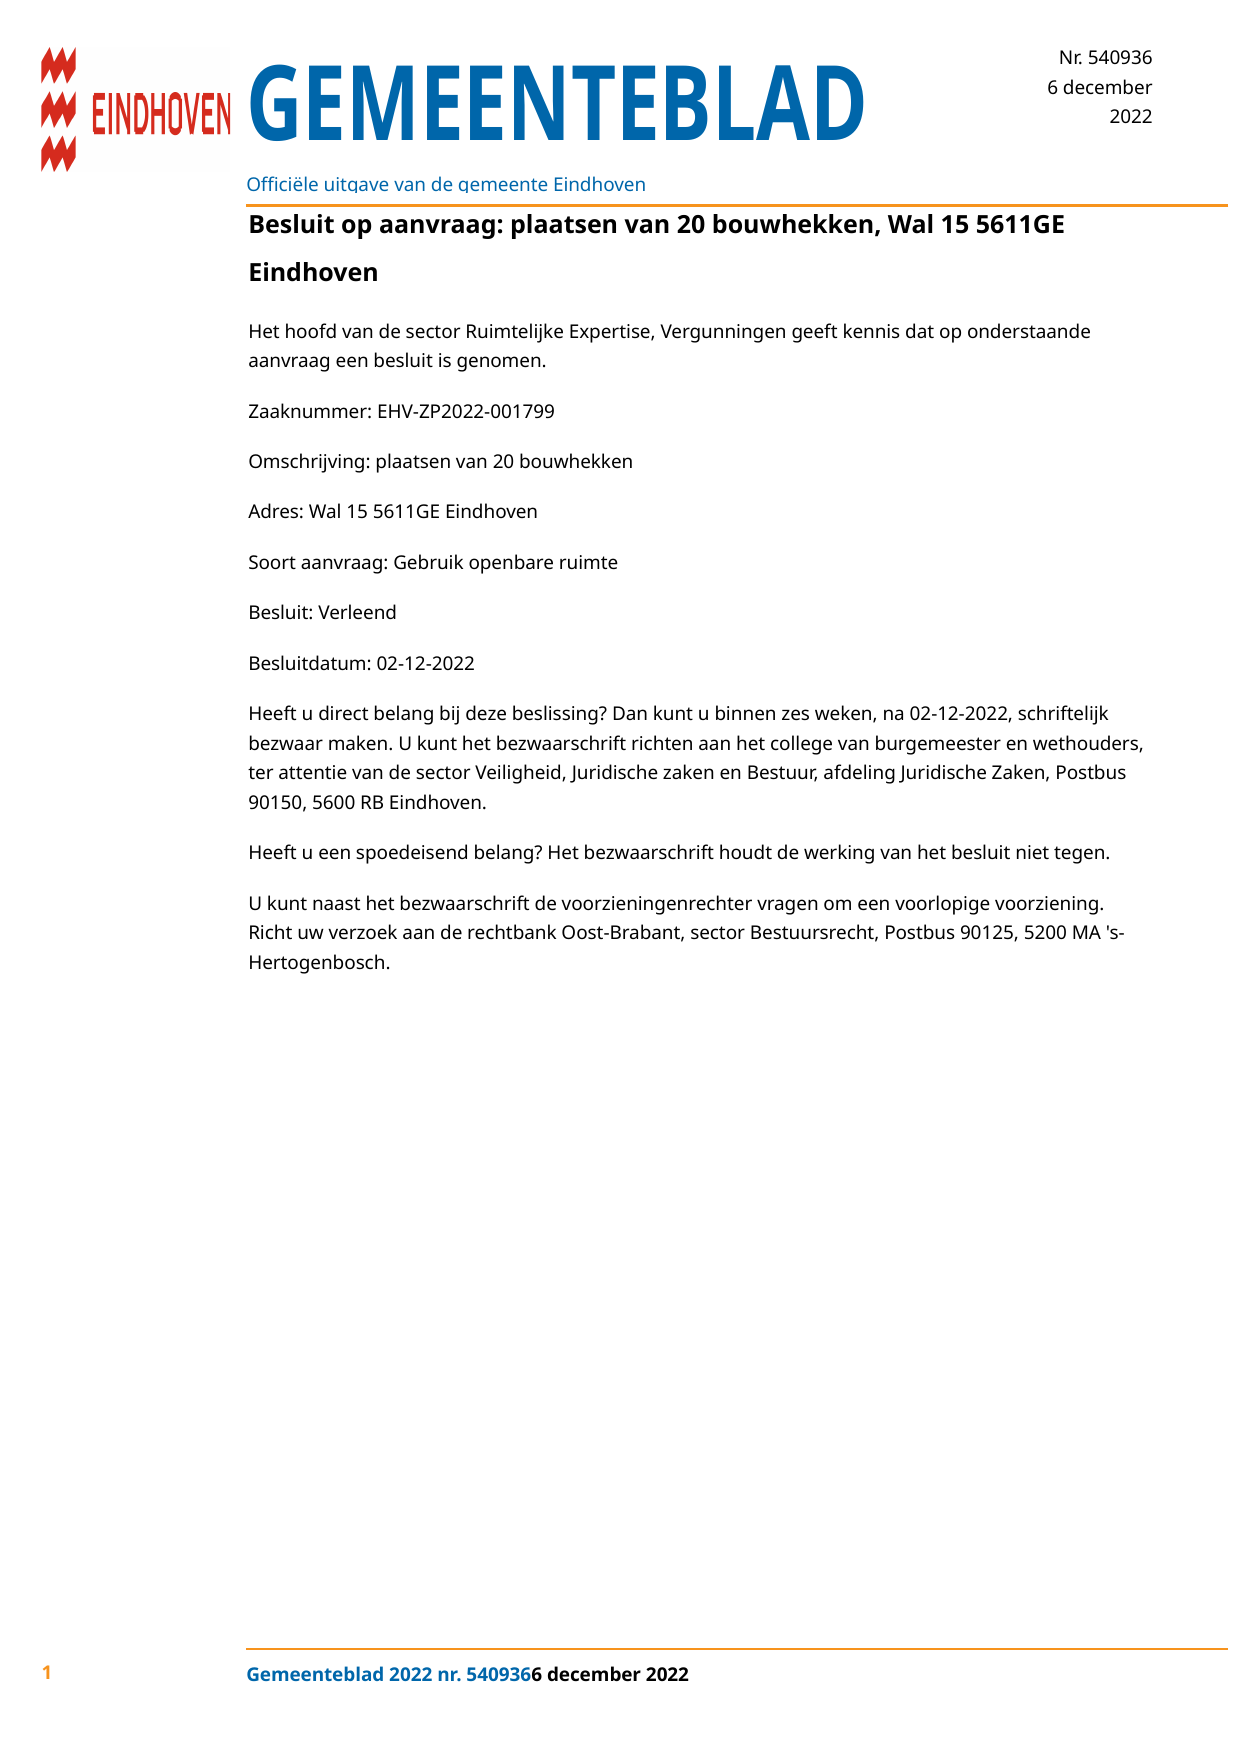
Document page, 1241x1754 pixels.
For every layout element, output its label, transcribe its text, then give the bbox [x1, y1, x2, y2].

text Besluitdatum: 02-12-2022 [248, 650, 1152, 676]
text Heeft u een spoedeisend belang? Het bezwaarschrift houdt de werking van het besluit niet tegen. [248, 839, 1152, 865]
text Het hoofd van de sector Ruimtelijke Expertise, Vergunningen geeft kennis dat op onderstaande aanvraag een besluit is genomen. [248, 318, 1152, 373]
text Omschrijving: plaatsen van 20 bouwhekken [248, 448, 1152, 474]
text Adres: Wal 15 5611GE Eindhoven [248, 499, 1152, 524]
text Soort aanvraag: Gebruik openbare ruimte [248, 549, 1152, 575]
text Besluit op aanvraag: plaatsen van 20 bouwhekken, Wal 15 5611GE Eindhoven [248, 207, 1152, 288]
text Besluit: Verleend [248, 599, 1152, 625]
text Heeft u direct belang bij deze beslissing? Dan kunt u binnen zes weken, na 02-12-2022, schriftelijk bezwaar maken. U kunt het bezwaarschrift richten aan het college van burgemeester en wethouders, ter attentie van de sector Veiligheid, Juridische zaken en Bestuur, afdeling Juridische Zaken, Postbus 90150, 5600 RB Eindhoven. [248, 700, 1152, 815]
text U kunt naast het bezwaarschrift de voorzieningenrechter vragen om een voorlopige voorziening. Richt uw verzoek aan de rechtbank Oost-Brabant, sector Bestuursrecht, Postbus 90125, 5200 MA 's-Hertogenbosch. [248, 890, 1152, 975]
picture [41, 47, 231, 172]
text Zaaknummer: EHV-ZP2022-001799 [248, 398, 1152, 424]
